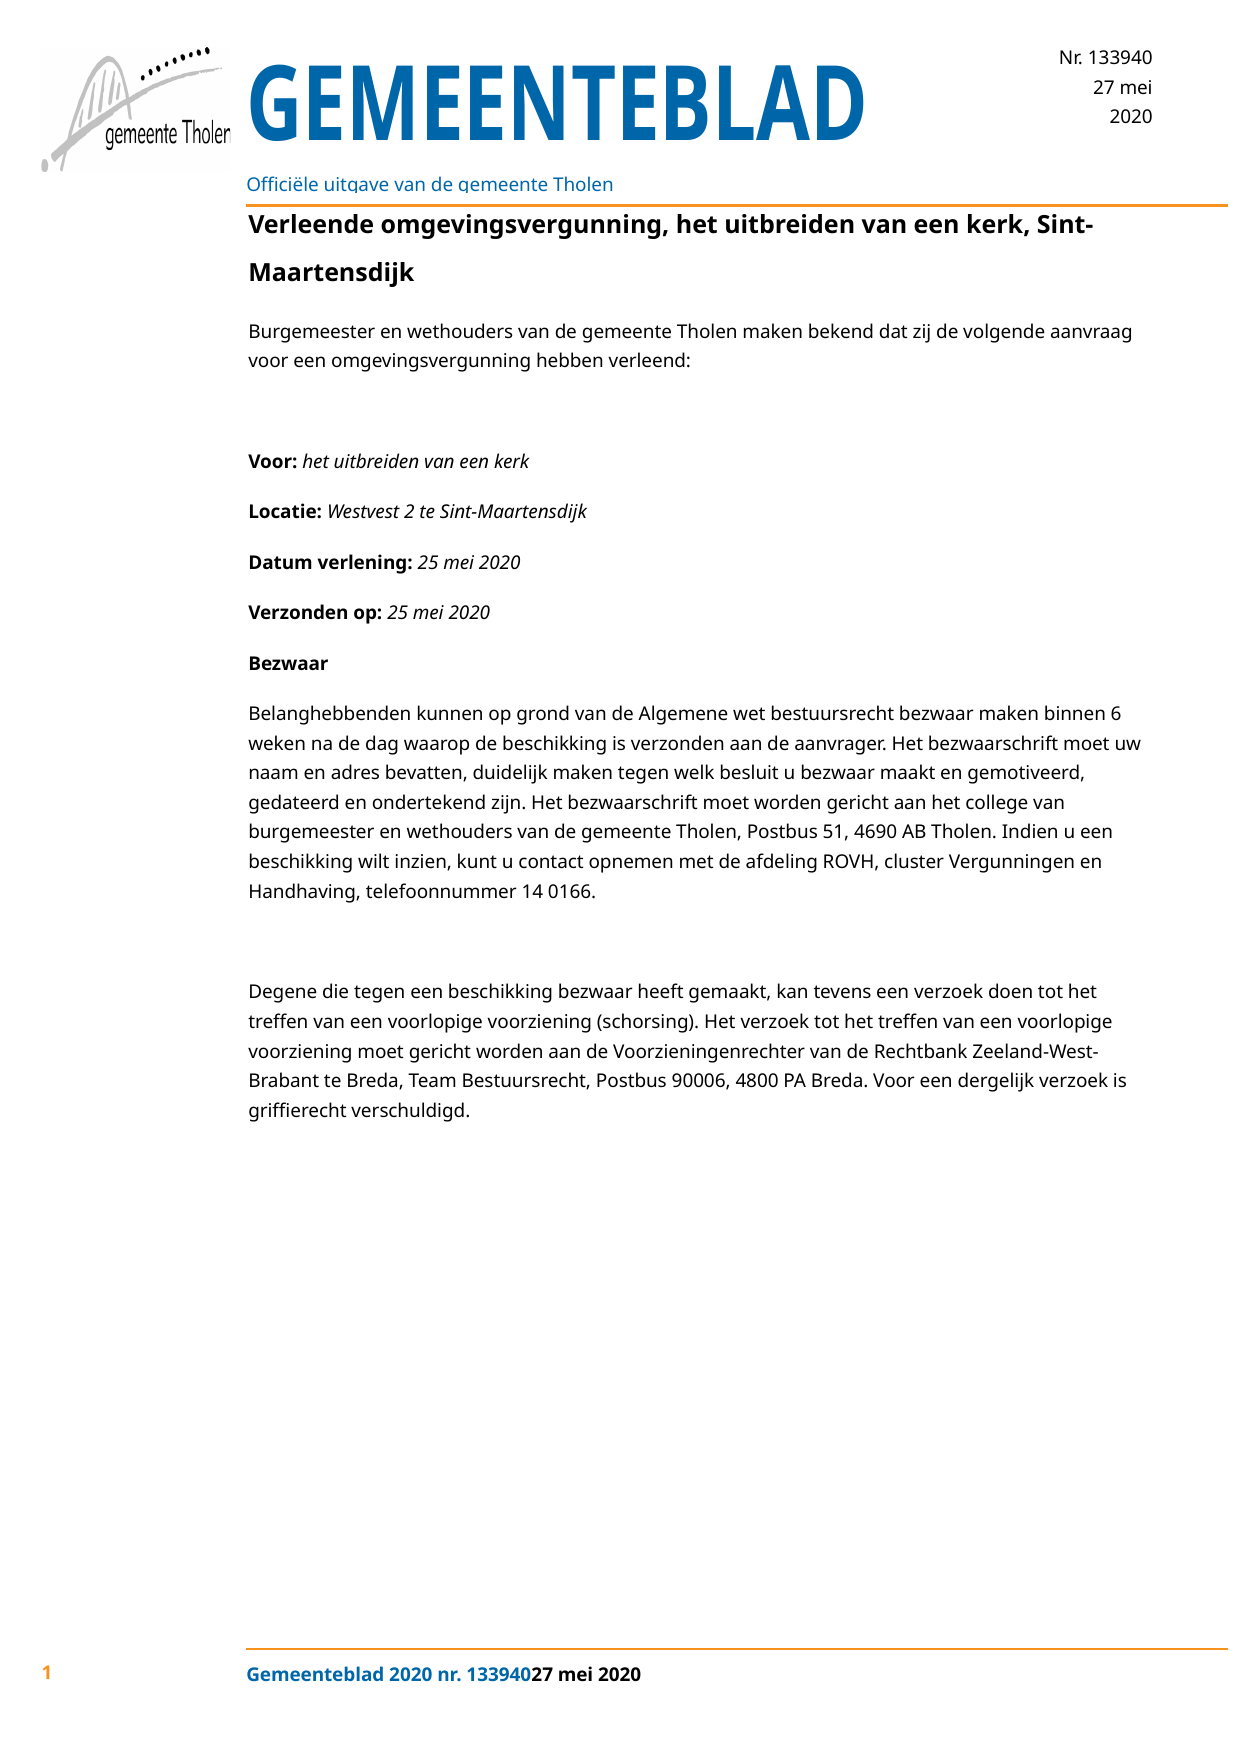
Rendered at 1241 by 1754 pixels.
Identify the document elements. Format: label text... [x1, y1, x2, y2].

text Locatie: Westvest 2 te Sint-Maartensdijk [248, 499, 1152, 524]
text Degene die tegen een beschikking bezwaar heeft gemaakt, kan tevens een verzoek doen tot het treffen van een voorlopige voorziening (schorsing). Het verzoek tot het treffen van een voorlopige voorziening moet gericht worden aan de Voorzieningenrechter van de Rechtbank Zeeland-West-Brabant te Breda, Team Bestuursrecht, Postbus 90006, 4800 PA Breda. Voor een dergelijk verzoek is griffierecht verschuldigd. [248, 979, 1152, 1123]
text Burgemeester en wethouders van de gemeente Tholen maken bekend dat zij de volgende aanvraag voor een omgevingsvergunning hebben verleend: [248, 318, 1152, 373]
text Bezwaar [248, 650, 1152, 676]
text Voor: het uitbreiden van een kerk [248, 448, 1152, 474]
text Belanghebbenden kunnen op grond van de Algemene wet bestuursrecht bezwaar maken binnen 6 weken na de dag waarop de beschikking is verzonden aan de aanvrager. Het bezwaarschrift moet uw naam en adres bevatten, duidelijk maken tegen welk besluit u bezwaar maakt en gemotiveerd, gedateerd en ondertekend zijn. Het bezwaarschrift moet worden gericht aan het college van burgemeester en wethouders van de gemeente Tholen, Postbus 51, 4690 AB Tholen. Indien u een beschikking wilt inzien, kunt u contact opnemen met de afdeling ROVH, cluster Vergunningen en Handhaving, telefoonnummer 14 0166. [248, 700, 1152, 904]
picture [41, 47, 231, 172]
text Verzonden op: 25 mei 2020 [248, 599, 1152, 625]
text Verleende omgevingsvergunning, het uitbreiden van een kerk, Sint-Maartensdijk [248, 207, 1152, 288]
text Datum verlening: 25 mei 2020 [248, 549, 1152, 575]
